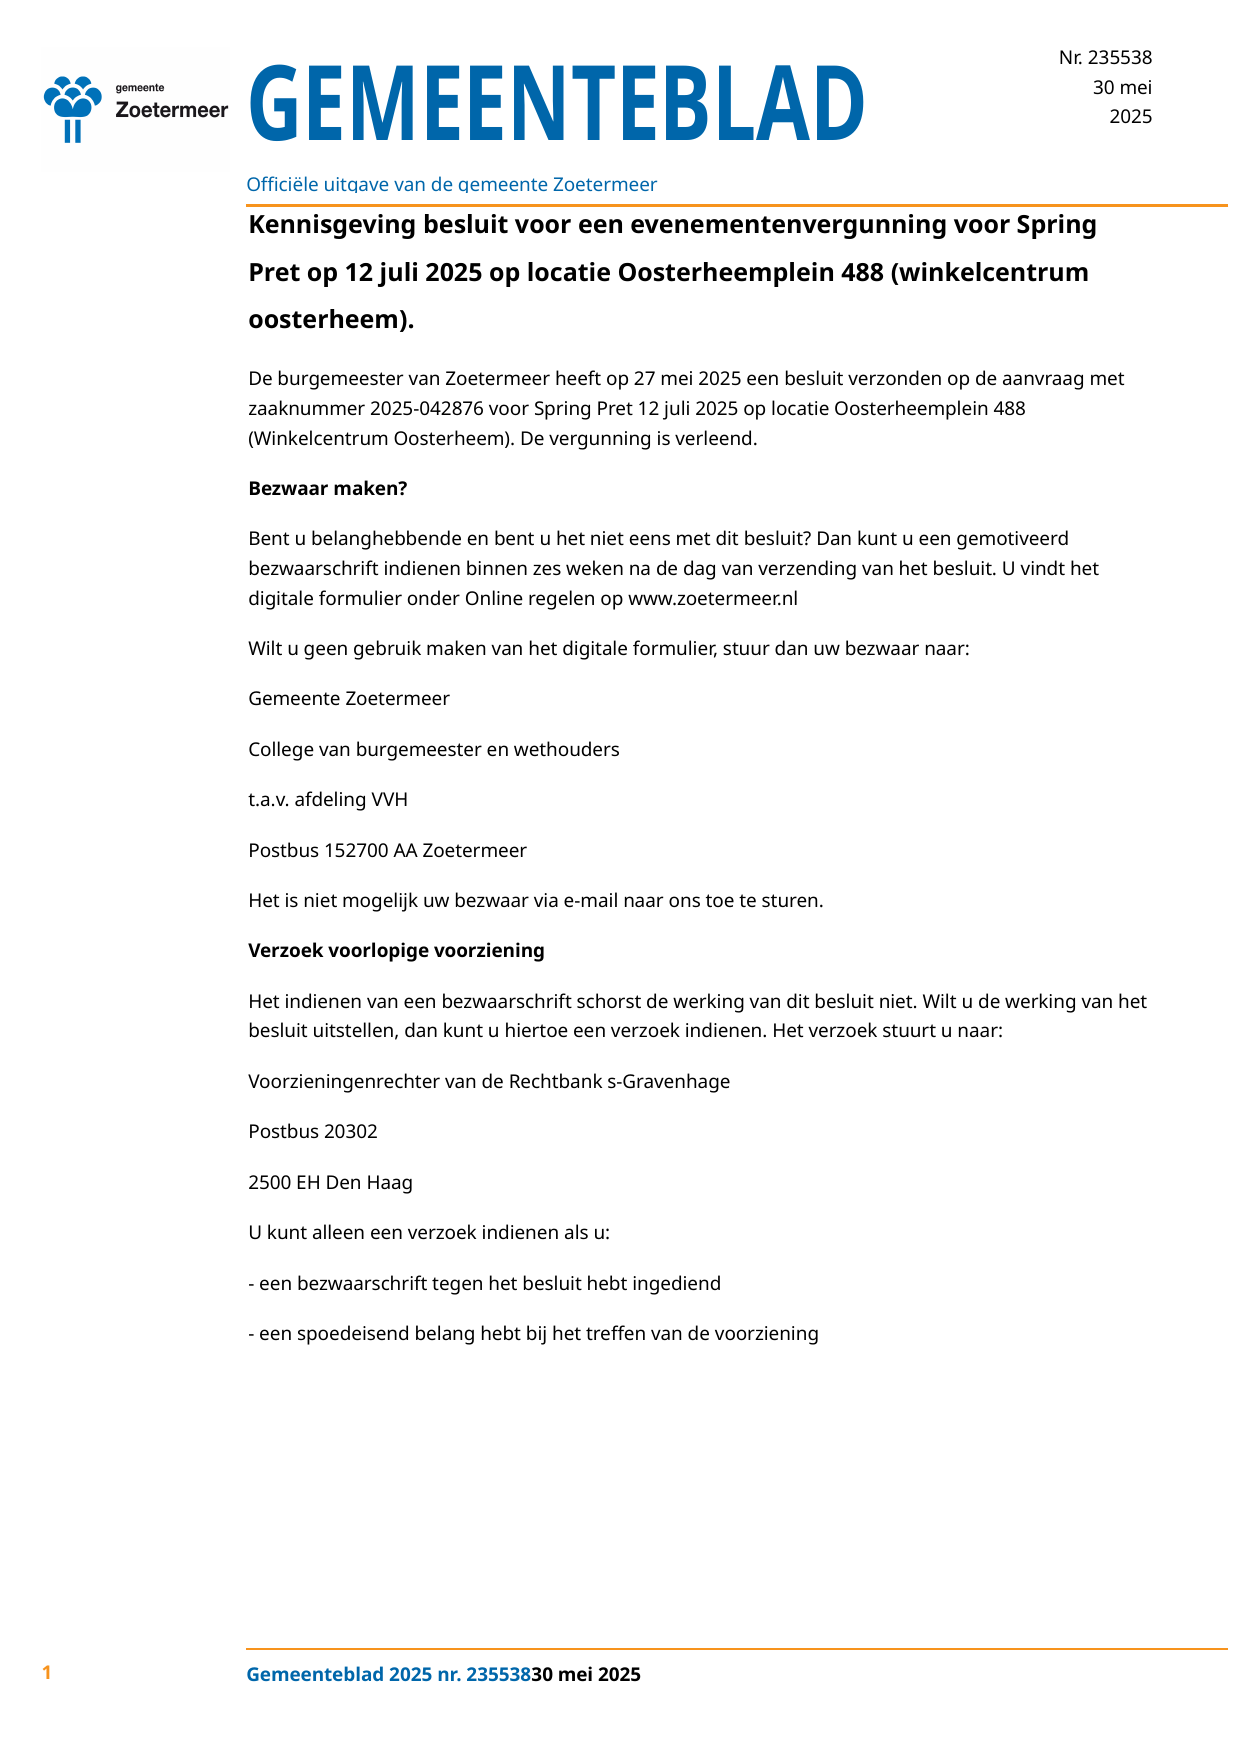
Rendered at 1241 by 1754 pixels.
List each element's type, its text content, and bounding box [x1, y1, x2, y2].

text Postbus 152700 AA Zoetermeer [248, 837, 1152, 862]
text Voorzieningenrechter van de Rechtbank s-Gravenhage [248, 1068, 1152, 1094]
text College van burgemeester en wethouders [248, 736, 1152, 762]
text Gemeente Zoetermeer [248, 686, 1152, 711]
text Kennisgeving besluit voor een evenementenvergunning voor Spring Pret op 12 juli 2025 op locatie Oosterheemplein 488 (winkelcentrum oosterheem). [248, 207, 1152, 336]
text Wilt u geen gebruik maken van het digitale formulier, stuur dan uw bezwaar naar: [248, 635, 1152, 661]
text - een spoedeisend belang hebt bij het treffen van de voorziening [248, 1320, 1152, 1346]
text Het indienen van een bezwaarschrift schorst de werking van dit besluit niet. Wilt u de werking van het besluit uitstellen, dan kunt u hiertoe een verzoek indienen. Het verzoek stuurt u naar: [248, 988, 1152, 1043]
picture [41, 47, 231, 172]
text De burgemeester van Zoetermeer heeft op 27 mei 2025 een besluit verzonden op de aanvraag met zaaknummer 2025-042876 voor Spring Pret 12 juli 2025 op locatie Oosterheemplein 488 (Winkelcentrum Oosterheem). De vergunning is verleend. [248, 366, 1152, 450]
text Postbus 20302 [248, 1118, 1152, 1144]
text t.a.v. afdeling VVH [248, 786, 1152, 812]
text Bezwaar maken? [248, 475, 1152, 501]
text Het is niet mogelijk uw bezwaar via e-mail naar ons toe te sturen. [248, 887, 1152, 913]
text U kunt alleen een verzoek indienen als u: [248, 1219, 1152, 1245]
text Bent u belanghebbende en bent u het niet eens met dit besluit? Dan kunt u een gemotiveerd bezwaarschrift indienen binnen zes weken na de dag van verzending van het besluit. U vindt het digitale formulier onder Online regelen op www.zoetermeer.nl [248, 526, 1152, 610]
text Verzoek voorlopige voorziening [248, 938, 1152, 963]
text 2500 EH Den Haag [248, 1169, 1152, 1194]
text - een bezwaarschrift tegen het besluit hebt ingediend [248, 1270, 1152, 1295]
